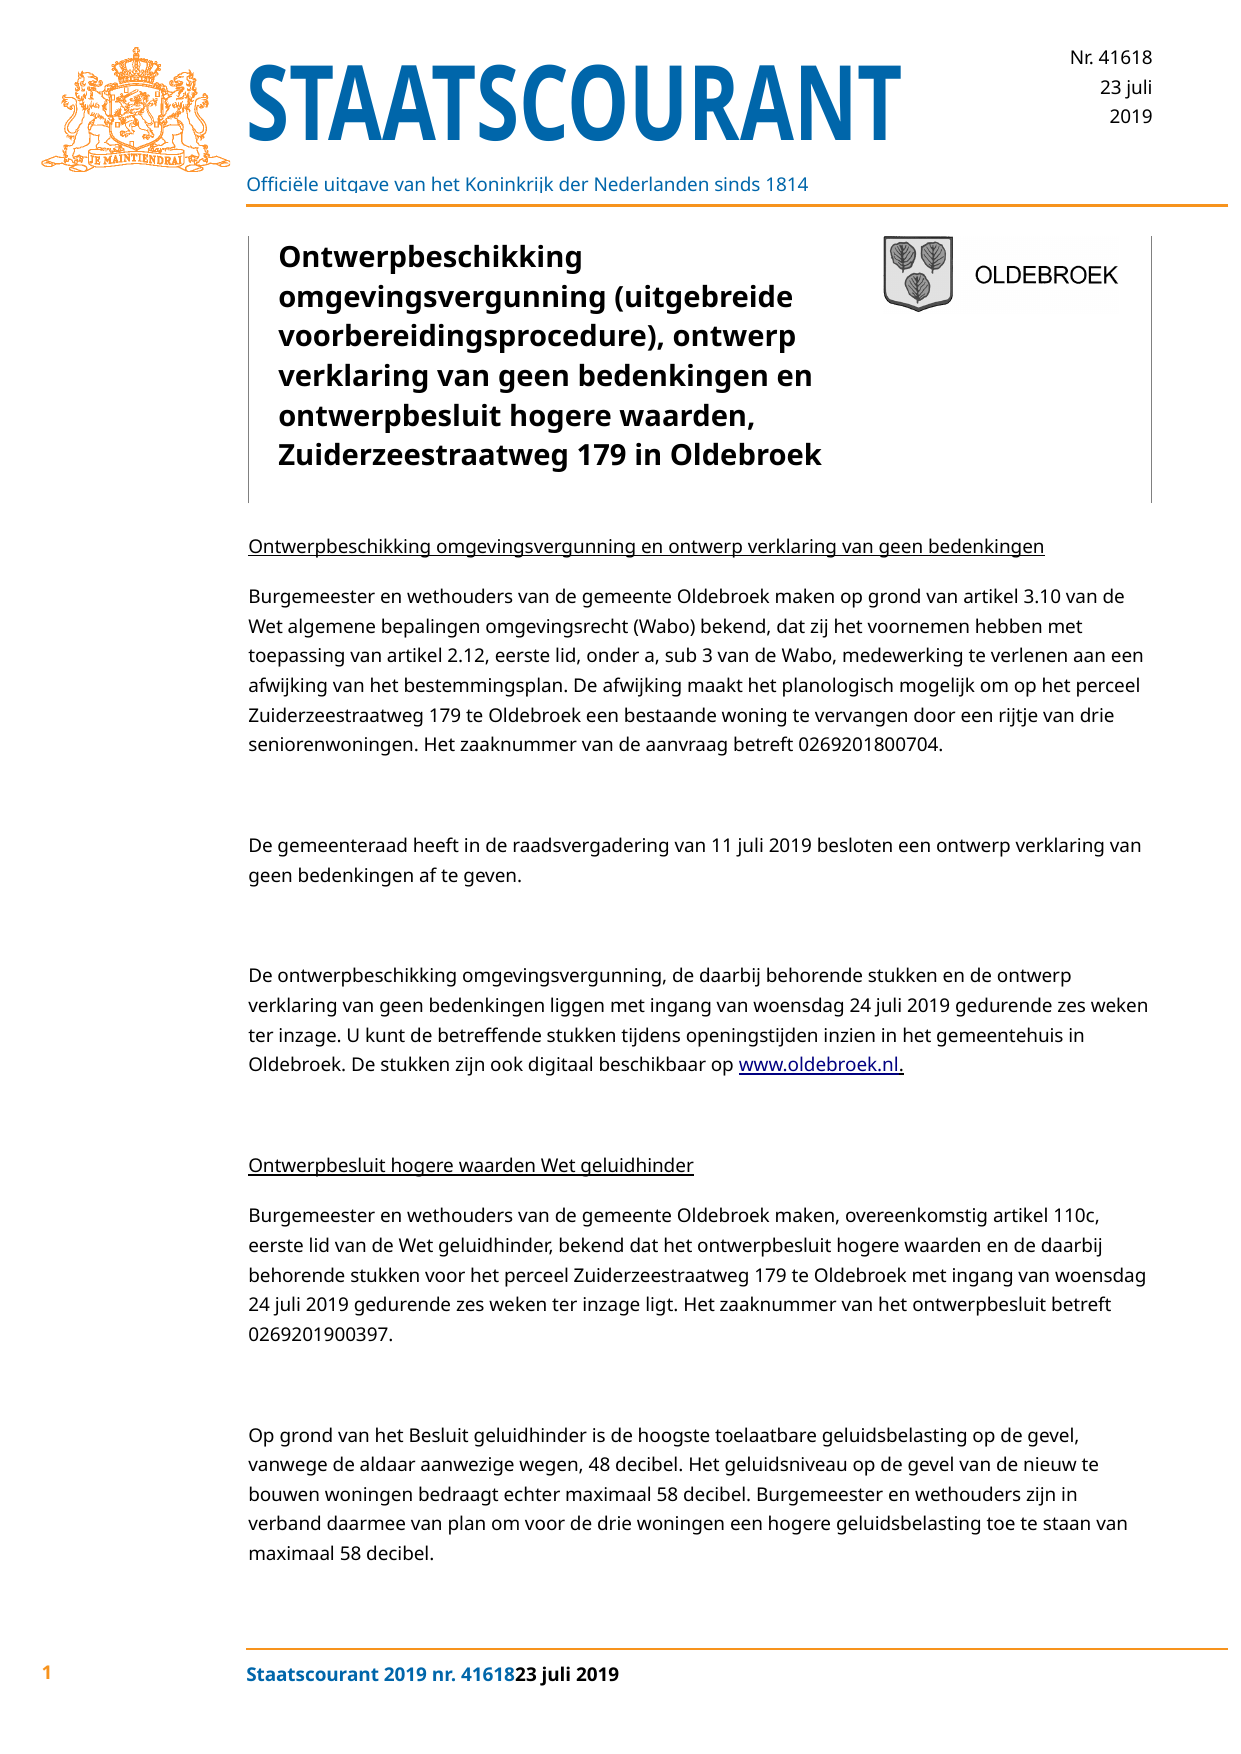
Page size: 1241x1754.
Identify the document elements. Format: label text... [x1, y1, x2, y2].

picture [41, 47, 231, 172]
text De ontwerpbeschikking omgevingsvergunning, de daarbij behorende stukken en de ontwerp verklaring van geen bedenkingen liggen met ingang van woensdag 24 juli 2019 gedurende zes weken ter inzage. U kunt de betreffende stukken tijdens openingstijden inzien in het gemeentehuis in Oldebroek. De stukken zijn ook digitaal beschikbaar op www.oldebroek.nl. [248, 963, 1152, 1077]
picture [882, 236, 1119, 314]
text Ontwerpbesluit hogere waarden Wet geluidhinder [248, 1152, 1152, 1178]
text De gemeenteraad heeft in de raadsvergadering van 11 juli 2019 besloten een ontwerp verklaring van geen bedenkingen af te geven. [248, 832, 1152, 887]
table_header Ontwerpbeschikking omgevingsvergunning (uitgebreide voorbereidingsprocedure), ontwerp verklaring van geen bedenkingen en ontwerpbesluit hogere waarden, Zuiderzeestraatweg 179 in Oldebroek [249, 236, 850, 503]
text Burgemeester en wethouders van de gemeente Oldebroek maken, overeenkomstig artikel 110c, eerste lid van de Wet geluidhinder, bekend dat het ontwerpbesluit hogere waarden en de daarbij behorende stukken voor het perceel Zuiderzeestraatweg 179 te Oldebroek met ingang van woensdag 24 juli 2019 gedurende zes weken ter inzage ligt. Het zaaknummer van het ontwerpbesluit betreft 0269201900397. [248, 1203, 1152, 1347]
table_header [850, 236, 1151, 503]
text Burgemeester en wethouders van de gemeente Oldebroek maken op grond van artikel 3.10 van de Wet algemene bepalingen omgevingsrecht (Wabo) bekend, dat zij het voornemen hebben met toepassing van artikel 2.12, eerste lid, onder a, sub 3 van de Wabo, medewerking te verlenen aan een afwijking van het bestemmingsplan. De afwijking maakt het planologisch mogelijk om op het perceel Zuiderzeestraatweg 179 te Oldebroek een bestaande woning te vervangen door een rijtje van drie seniorenwoningen. Het zaaknummer van de aanvraag betreft 0269201800704. [248, 583, 1152, 757]
text Ontwerpbeschikking omgevingsvergunning en ontwerp verklaring van geen bedenkingen [248, 533, 1152, 559]
text Op grond van het Besluit geluidhinder is de hoogste toelaatbare geluidsbelasting op de gevel, vanwege de aldaar aanwezige wegen, 48 decibel. Het geluidsniveau op de gevel van de nieuw te bouwen woningen bedraagt echter maximaal 58 decibel. Burgemeester en wethouders zijn in verband daarmee van plan om voor de drie woningen een hogere geluidsbelasting toe te staan van maximaal 58 decibel. [248, 1422, 1152, 1566]
